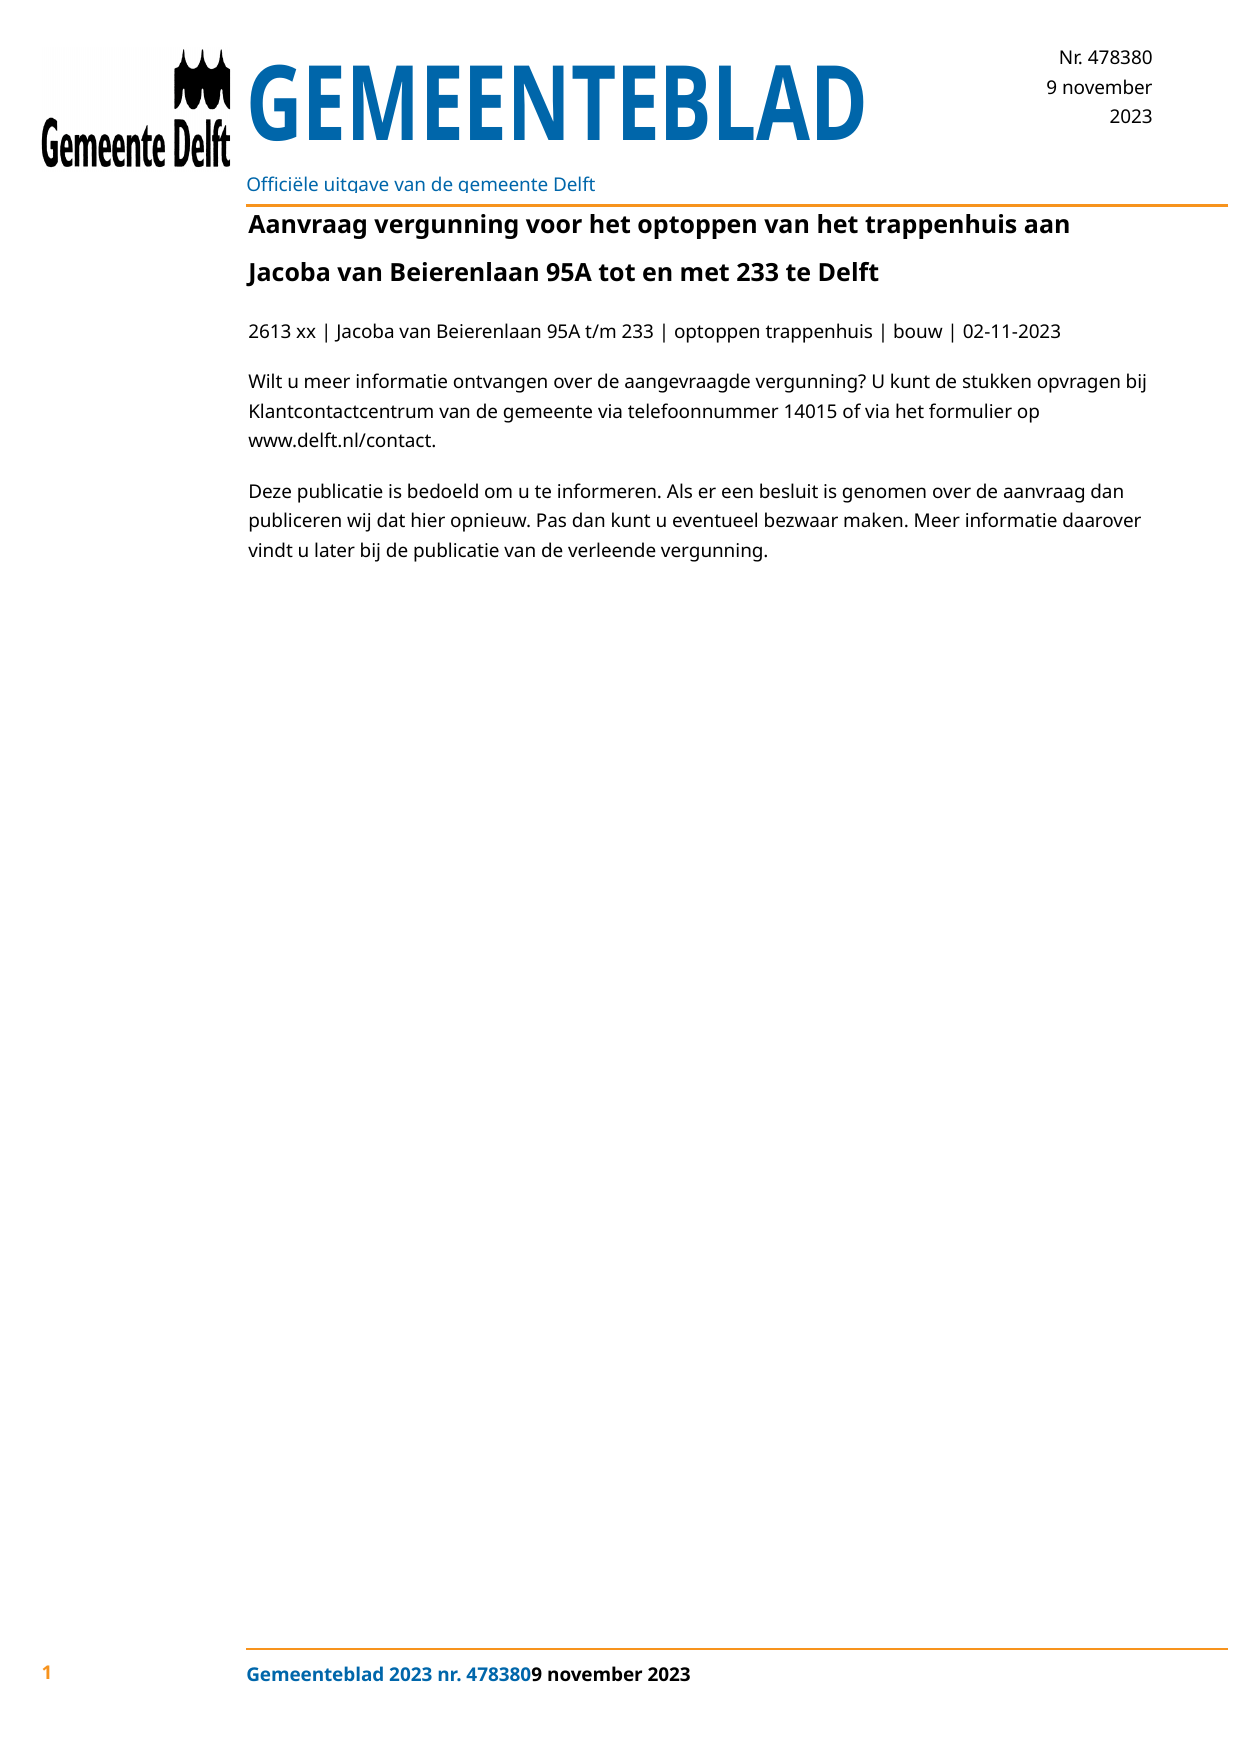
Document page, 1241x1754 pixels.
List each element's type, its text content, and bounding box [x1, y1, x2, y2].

picture [41, 47, 231, 172]
text Aanvraag vergunning voor het optoppen van het trappenhuis aan Jacoba van Beierenlaan 95A tot en met 233 te Delft [248, 207, 1152, 288]
text 2613 xx | Jacoba van Beierenlaan 95A t/m 233 | optoppen trappenhuis | bouw | 02-11-2023 [248, 318, 1152, 344]
text Wilt u meer informatie ontvangen over de aangevraagde vergunning? U kunt de stukken opvragen bij Klantcontactcentrum van de gemeente via telefoonnummer 14015 of via het formulier op www.delft.nl/contact. [248, 368, 1152, 453]
text Deze publicatie is bedoeld om u te informeren. Als er een besluit is genomen over de aanvraag dan publiceren wij dat hier opnieuw. Pas dan kunt u eventueel bezwaar maken. Meer informatie daarover vindt u later bij de publicatie van de verleende vergunning. [248, 478, 1152, 563]
